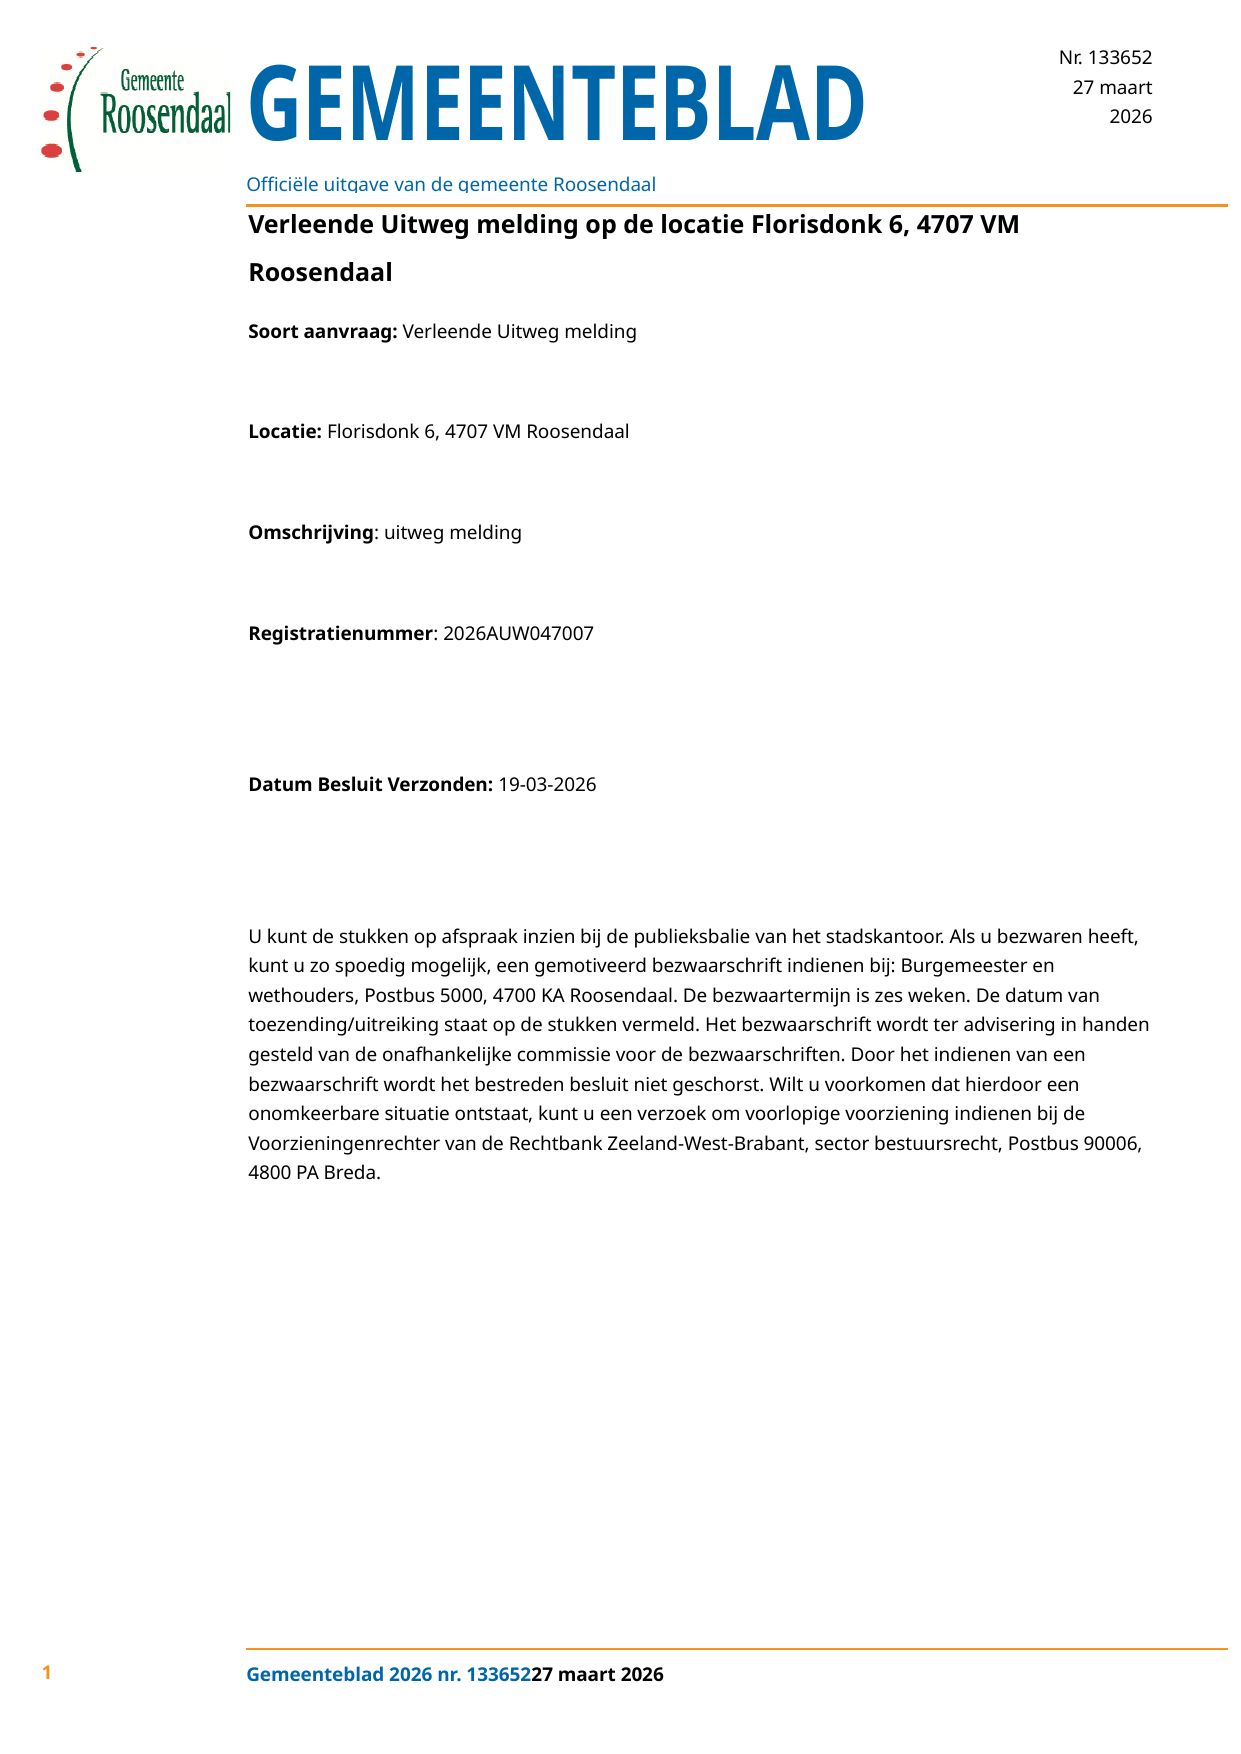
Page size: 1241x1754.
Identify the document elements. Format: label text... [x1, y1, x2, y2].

text Verleende Uitweg melding op de locatie Florisdonk 6, 4707 VM Roosendaal [248, 207, 1152, 288]
text U kunt de stukken op afspraak inzien bij de publieksbalie van het stadskantoor. Als u bezwaren heeft, kunt u zo spoedig mogelijk, een gemotiveerd bezwaarschrift indienen bij: Burgemeester en wethouders, Postbus 5000, 4700 KA Roosendaal. De bezwaartermijn is zes weken. De datum van toezending/uitreiking staat op de stukken vermeld. Het bezwaarschrift wordt ter advisering in handen gesteld van de onafhankelijke commissie voor de bezwaarschriften. Door het indienen van een bezwaarschrift wordt het bestreden besluit niet geschorst. Wilt u voorkomen dat hierdoor een onomkeerbare situatie ontstaat, kunt u een verzoek om voorlopige voorziening indienen bij de Voorzieningenrechter van de Rechtbank Zeeland-West-Brabant, sector bestuursrecht, Postbus 90006, 4800 PA Breda. [248, 923, 1152, 1185]
text Omschrijving: uitweg melding [248, 519, 1152, 545]
picture [41, 47, 231, 172]
text Datum Besluit Verzonden: 19-03-2026 [248, 772, 1152, 797]
text Locatie: Florisdonk 6, 4707 VM Roosendaal [248, 419, 1152, 444]
text Registratienummer: 2026AUW047007 [248, 620, 1152, 646]
text Soort aanvraag: Verleende Uitweg melding [248, 318, 1152, 344]
